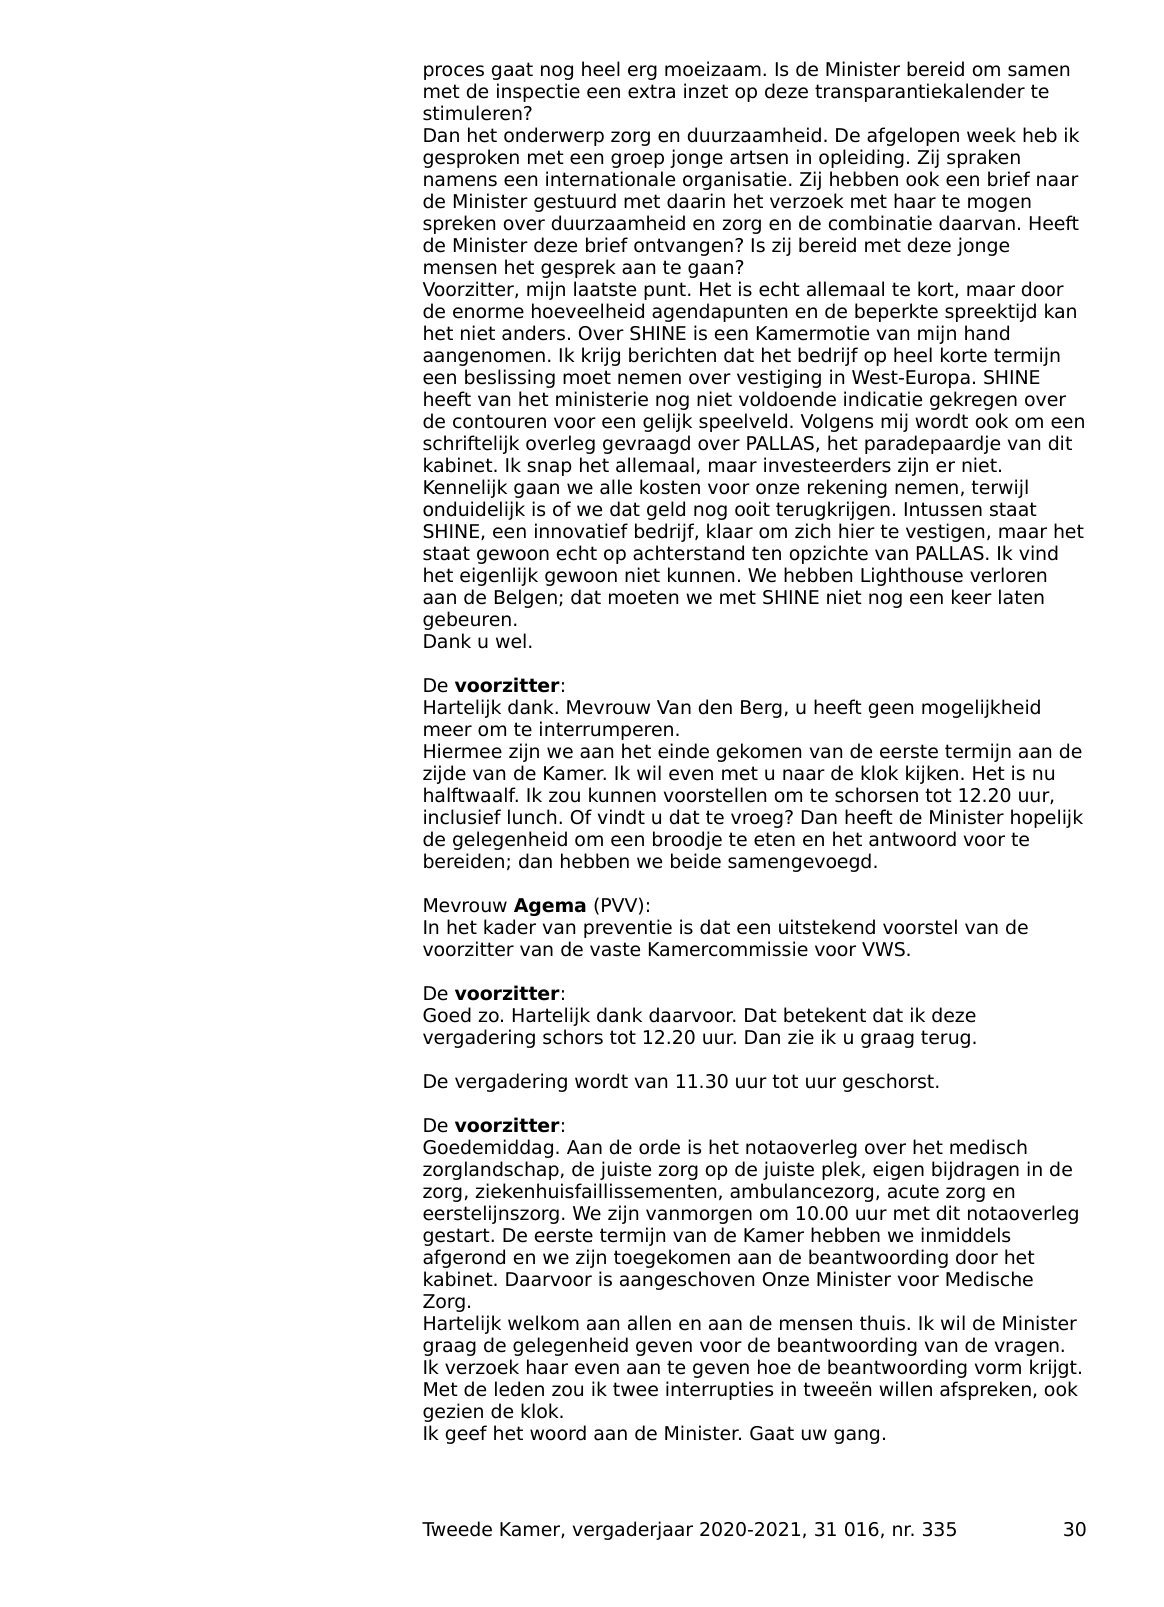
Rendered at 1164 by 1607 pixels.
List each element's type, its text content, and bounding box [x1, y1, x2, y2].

text De voorzitter: [422, 675, 1087, 697]
text Voorzitter, mijn laatste punt. Het is echt allemaal te kort, maar door de enorme hoeveelheid agendapunten en de beperkte spreektijd kan het niet anders. Over SHINE is een Kamermotie van mijn hand aangenomen. Ik krijg berichten dat het bedrijf op heel korte termijn een beslissing moet nemen over vestiging in West-Europa. SHINE heeft van het ministerie nog niet voldoende indicatie gekregen over de contouren voor een gelijk speelveld. Volgens mij wordt ook om een schriftelijk overleg gevraagd over PALLAS, het paradepaardje van dit kabinet. Ik snap het allemaal, maar investeerders zijn er niet. Kennelijk gaan we alle kosten voor onze rekening nemen, terwijl onduidelijk is of we dat geld nog ooit terugkrijgen. Intussen staat SHINE, een innovatief bedrijf, klaar om zich hier te vestigen, maar het staat gewoon echt op achterstand ten opzichte van PALLAS. Ik vind het eigenlijk gewoon niet kunnen. We hebben Lighthouse verloren aan de Belgen; dat moeten we met SHINE niet nog een keer laten gebeuren. [422, 279, 1087, 631]
text Goed zo. Hartelijk dank daarvoor. Dat betekent dat ik deze vergadering schors tot 12.20 uur. Dan zie ik u graag terug. [422, 1005, 1087, 1049]
text De voorzitter: [422, 1115, 1087, 1137]
text Mevrouw Agema (PVV): [422, 895, 1087, 917]
text Ik geef het woord aan de Minister. Gaat uw gang. [422, 1423, 1087, 1445]
text Goedemiddag. Aan de orde is het notaoverleg over het medisch zorglandschap, de juiste zorg op de juiste plek, eigen bijdragen in de zorg, ziekenhuisfaillissementen, ambulancezorg, acute zorg en eerstelijnszorg. We zijn vanmorgen om 10.00 uur met dit notaoverleg gestart. De eerste termijn van de Kamer hebben we inmiddels afgerond en we zijn toegekomen aan de beantwoording door het kabinet. Daarvoor is aangeschoven Onze Minister voor Medische Zorg. [422, 1137, 1087, 1313]
text Hiermee zijn we aan het einde gekomen van de eerste termijn aan de zijde van de Kamer. Ik wil even met u naar de klok kijken. Het is nu halftwaalf. Ik zou kunnen voorstellen om te schorsen tot 12.20 uur, inclusief lunch. Of vindt u dat te vroeg? Dan heeft de Minister hopelijk de gelegenheid om een broodje te eten en het antwoord voor te bereiden; dan hebben we beide samengevoegd. [422, 741, 1087, 872]
text Hartelijk dank. Mevrouw Van den Berg, u heeft geen mogelijkheid meer om te interrumperen. [422, 697, 1087, 741]
text proces gaat nog heel erg moeizaam. Is de Minister bereid om samen met de inspectie een extra inzet op deze transparantiekalender te stimuleren? [422, 59, 1087, 125]
text Dan het onderwerp zorg en duurzaamheid. De afgelopen week heb ik gesproken met een groep jonge artsen in opleiding. Zij spraken namens een internationale organisatie. Zij hebben ook een brief naar de Minister gestuurd met daarin het verzoek met haar te mogen spreken over duurzaamheid en zorg en de combinatie daarvan. Heeft de Minister deze brief ontvangen? Is zij bereid met deze jonge mensen het gesprek aan te gaan? [422, 125, 1087, 279]
text De vergadering wordt van 11.30 uur tot uur geschorst. [422, 1071, 1087, 1093]
text Hartelijk welkom aan allen en aan de mensen thuis. Ik wil de Minister graag de gelegenheid geven voor de beantwoording van de vragen. Ik verzoek haar even aan te geven hoe de beantwoording vorm krijgt. Met de leden zou ik twee interrupties in tweeën willen afspreken, ook gezien de klok. [422, 1313, 1087, 1423]
text Dank u wel. [422, 631, 1087, 652]
text De voorzitter: [422, 983, 1087, 1005]
text In het kader van preventie is dat een uitstekend voorstel van de voorzitter van de vaste Kamercommissie voor VWS. [422, 917, 1087, 961]
